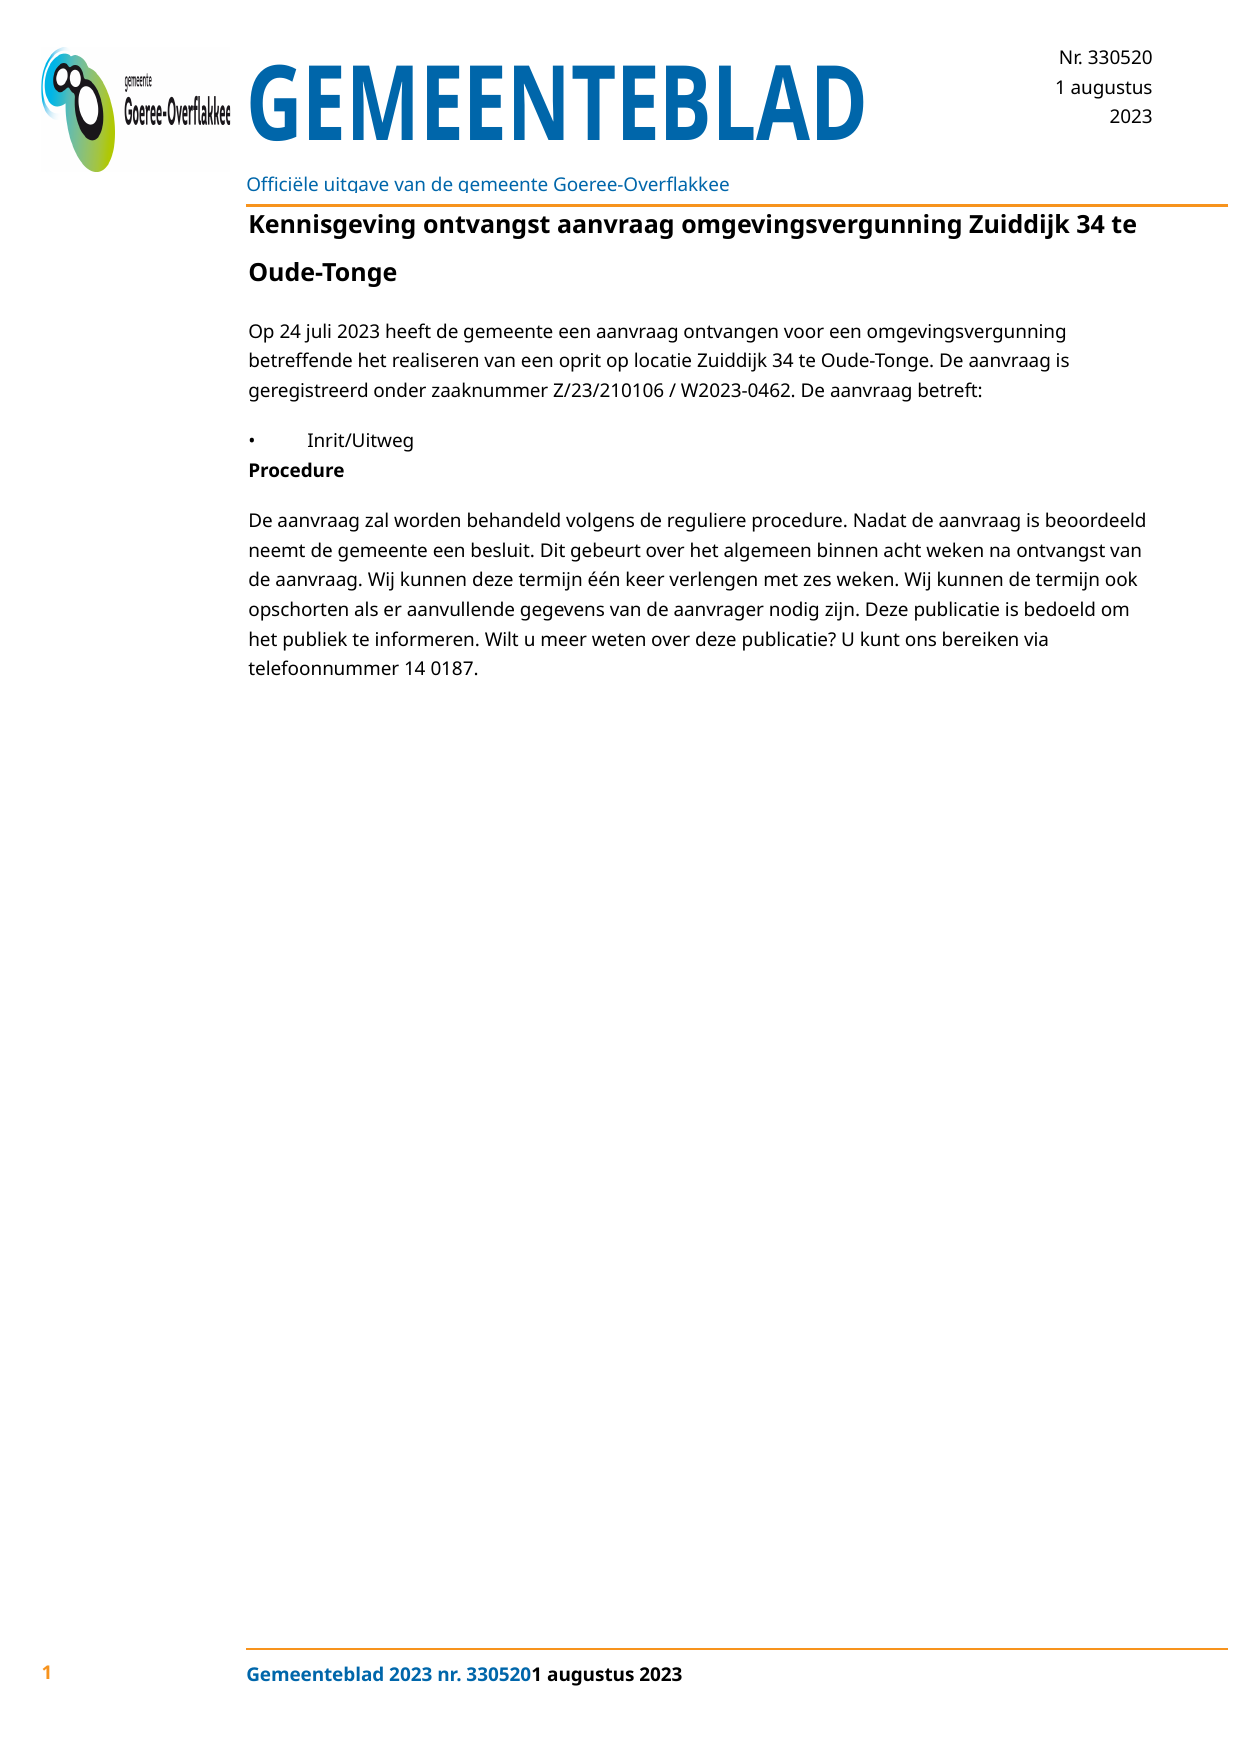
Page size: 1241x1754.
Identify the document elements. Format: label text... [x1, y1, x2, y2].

text Procedure [248, 457, 1152, 483]
text Op 24 juli 2023 heeft de gemeente een aanvraag ontvangen voor een omgevingsvergunning betreffende het realiseren van een oprit op locatie Zuiddijk 34 te Oude-Tonge. De aanvraag is geregistreerd onder zaaknummer Z/23/210106 / W2023-0462. De aanvraag betreft: [248, 318, 1152, 403]
text De aanvraag zal worden behandeld volgens de reguliere procedure. Nadat de aanvraag is beoordeeld neemt de gemeente een besluit. Dit gebeurt over het algemeen binnen acht weken na ontvangst van de aanvraag. Wij kunnen deze termijn één keer verlengen met zes weken. Wij kunnen de termijn ook opschorten als er aanvullende gegevens van de aanvrager nodig zijn. Deze publicatie is bedoeld om het publiek te informeren. Wilt u meer weten over deze publicatie? U kunt ons bereiken via telefoonnummer 14 0187. [248, 507, 1152, 681]
list Inrit/Uitweg [248, 427, 1152, 453]
text Kennisgeving ontvangst aanvraag omgevingsvergunning Zuiddijk 34 te Oude-Tonge [248, 207, 1152, 288]
picture [41, 47, 231, 172]
